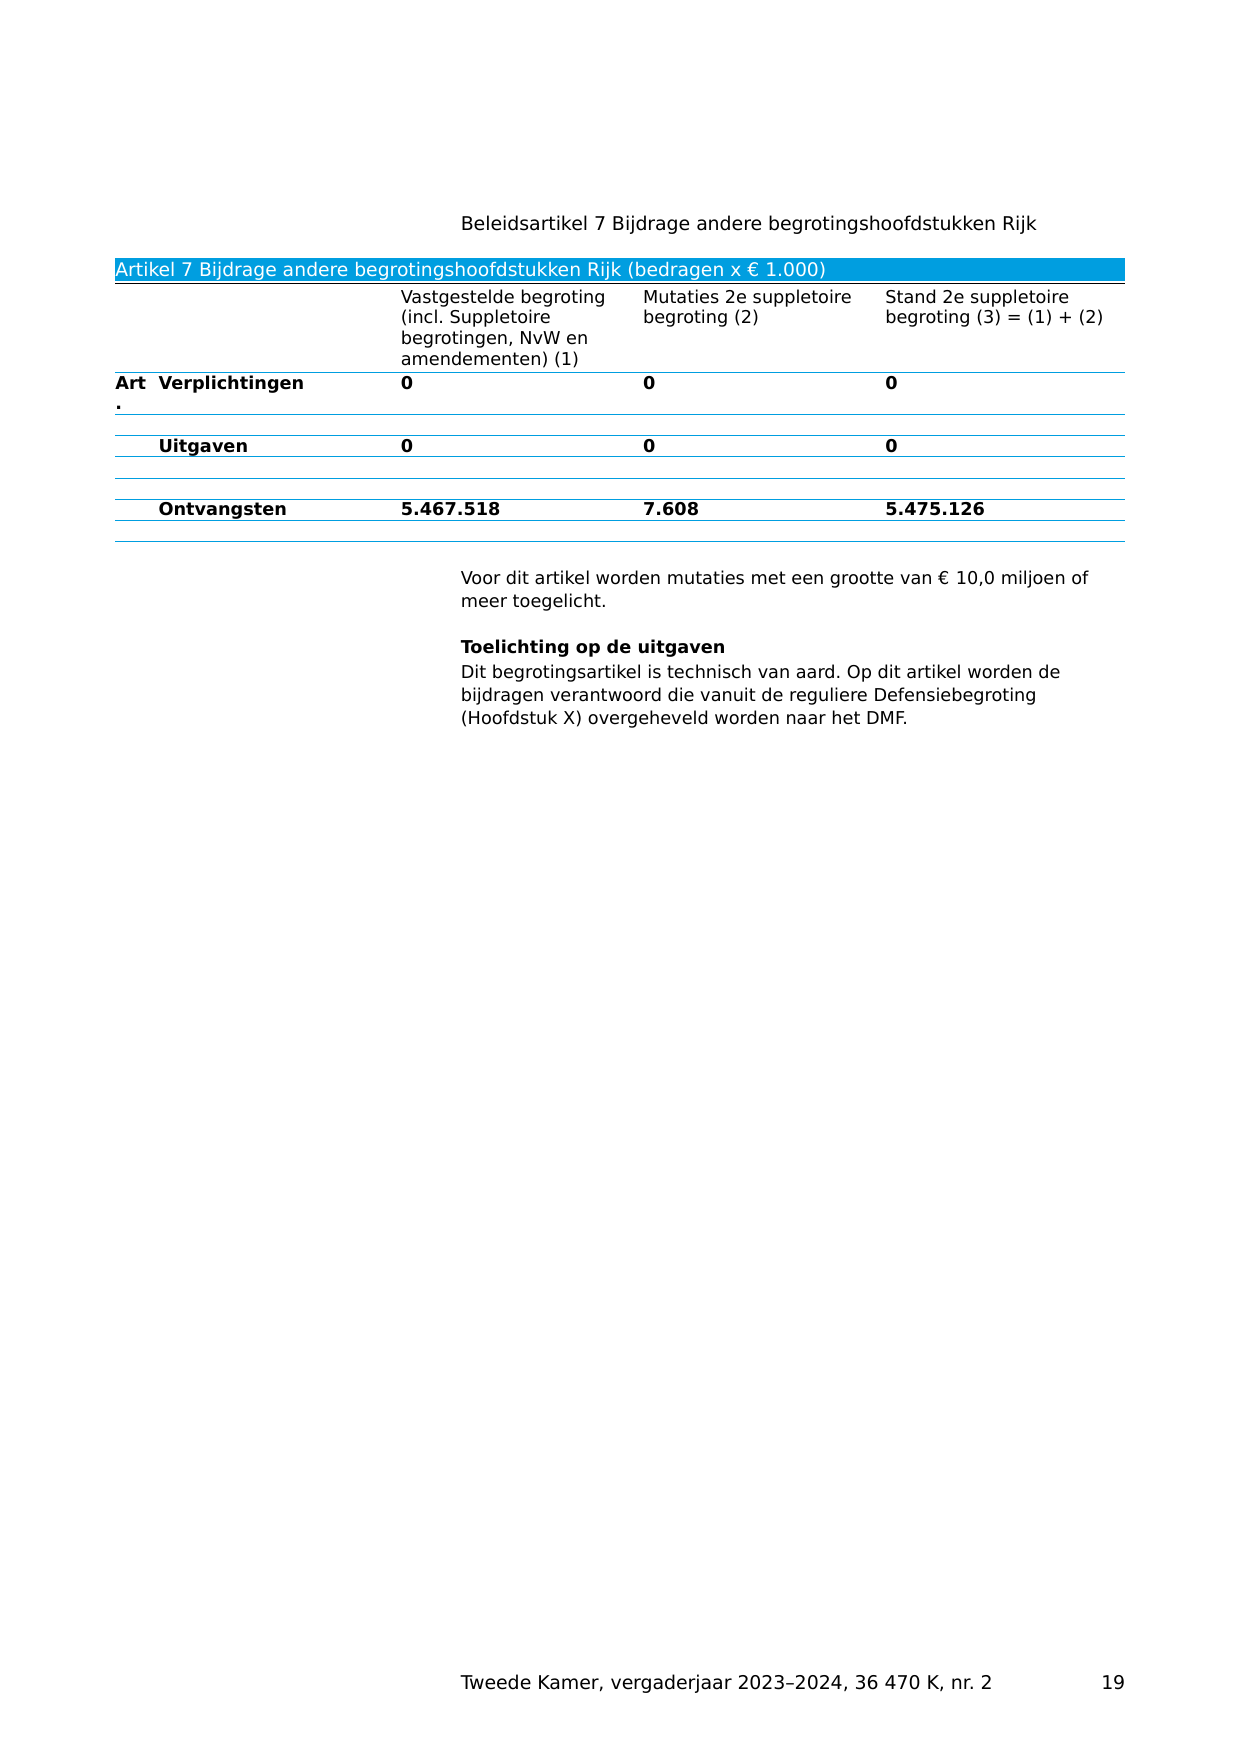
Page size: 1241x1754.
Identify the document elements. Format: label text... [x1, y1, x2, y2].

table_cell [155, 415, 398, 435]
table_cell [155, 284, 398, 372]
text Voor dit artikel worden mutaties met een grootte van € 10,0 miljoen of meer toegelicht. [461, 566, 1125, 612]
table_cell [640, 457, 882, 477]
table_cell [115, 521, 155, 541]
table_cell Uitgaven [155, 436, 398, 456]
table_cell 0 [640, 436, 882, 456]
table_cell 7.608 [640, 500, 882, 520]
table_cell [640, 521, 882, 541]
title Beleidsartikel 7 Bijdrage andere begrotingshoofdstukken Rijk [461, 213, 1125, 235]
table_cell [115, 415, 155, 435]
table_cell [882, 521, 1125, 541]
table_cell [155, 457, 398, 477]
table_cell 0 [398, 373, 640, 414]
table_cell Vastgestelde begroting (incl. Suppletoire begrotingen, NvW en amendementen) (1) [398, 284, 640, 372]
table_cell [115, 479, 155, 498]
table_cell Verplichtingen [155, 373, 398, 414]
table_cell 5.467.518 [398, 500, 640, 520]
table_cell Art. [115, 373, 155, 414]
text Dit begrotingsartikel is technisch van aard. Op dit artikel worden de bijdragen verantwoord die vanuit de reguliere Defensiebegroting (Hoofdstuk X) overgeheveld worden naar het DMF. [461, 660, 1125, 729]
table_cell 5.475.126 [882, 500, 1125, 520]
table_cell [398, 457, 640, 477]
table_cell 0 [640, 373, 882, 414]
table_cell [398, 479, 640, 498]
table_cell Mutaties 2e suppletoire begroting (2) [640, 284, 882, 372]
table_cell [398, 415, 640, 435]
table_cell 0 [882, 373, 1125, 414]
table_cell [640, 479, 882, 498]
table_cell Stand 2e suppletoire begroting (3) = (1) + (2) [882, 284, 1125, 372]
table_cell 0 [882, 436, 1125, 456]
table_cell [115, 284, 155, 372]
table_cell [882, 479, 1125, 498]
table_cell [155, 521, 398, 541]
table_cell [115, 457, 155, 477]
table_cell [882, 457, 1125, 477]
table_cell [115, 436, 155, 456]
table_cell [115, 500, 155, 520]
table_cell [882, 415, 1125, 435]
table_cell [155, 479, 398, 498]
text Toelichting op de uitgaven [461, 635, 1125, 658]
table_cell [398, 521, 640, 541]
table_cell 0 [398, 436, 640, 456]
table_cell [640, 415, 882, 435]
table_cell Ontvangsten [155, 500, 398, 520]
